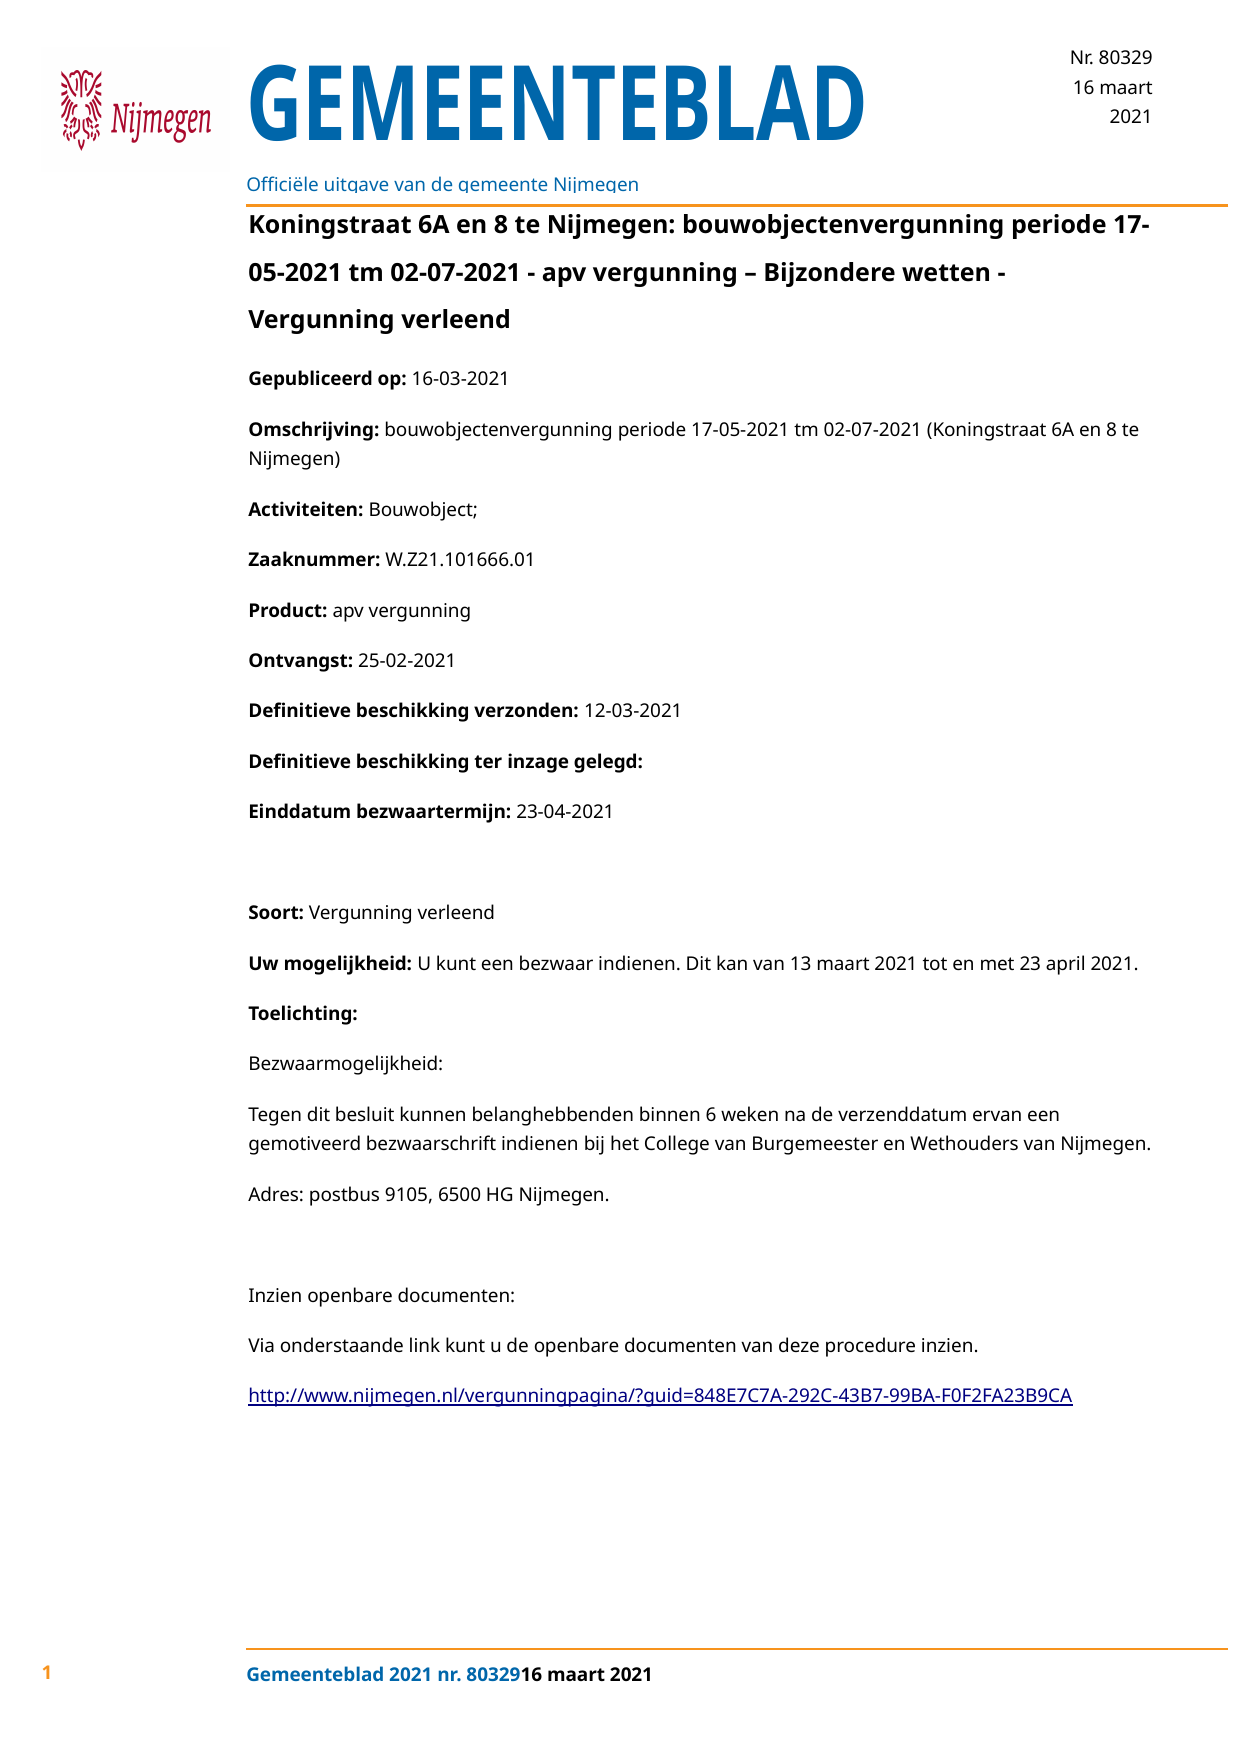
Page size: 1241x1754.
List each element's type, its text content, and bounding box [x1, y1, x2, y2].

text Adres: postbus 9105, 6500 HG Nijmegen. [248, 1181, 1152, 1207]
text Koningstraat 6A en 8 te Nijmegen: bouwobjectenvergunning periode 17-05-2021 tm 02-07-2021 - apv vergunning – Bijzondere wetten - Vergunning verleend [248, 207, 1152, 336]
text Einddatum bezwaartermijn: 23-04-2021 [248, 798, 1152, 824]
text Definitieve beschikking ter inzage gelegd: [248, 748, 1152, 774]
text Omschrijving: bouwobjectenvergunning periode 17-05-2021 tm 02-07-2021 (Koningstraat 6A en 8 te Nijmegen) [248, 416, 1152, 471]
text Bezwaarmogelijkheid: [248, 1051, 1152, 1076]
text Tegen dit besluit kunnen belanghebbenden binnen 6 weken na de verzenddatum ervan een gemotiveerd bezwaarschrift indienen bij het College van Burgemeester en Wethouders van Nijmegen. [248, 1101, 1152, 1156]
text Uw mogelijkheid: U kunt een bezwaar indienen. Dit kan van 13 maart 2021 tot en met 23 april 2021. [248, 950, 1152, 975]
text Zaaknummer: W.Z21.101666.01 [248, 546, 1152, 572]
text Soort: Vergunning verleend [248, 899, 1152, 925]
picture [41, 47, 231, 172]
text Gepubliceerd op: 16-03-2021 [248, 366, 1152, 391]
text Activiteiten: Bouwobject; [248, 496, 1152, 522]
text Ontvangst: 25-02-2021 [248, 647, 1152, 673]
text Inzien openbare documenten: [248, 1282, 1152, 1307]
text Product: apv vergunning [248, 597, 1152, 622]
text Definitieve beschikking verzonden: 12-03-2021 [248, 698, 1152, 723]
text Via onderstaande link kunt u de openbare documenten van deze procedure inzien. [248, 1332, 1152, 1358]
text Toelichting: [248, 1000, 1152, 1026]
text http://www.nijmegen.nl/vergunningpagina/?guid=848E7C7A-292C-43B7-99BA-F0F2FA23B9CA [248, 1383, 1152, 1408]
